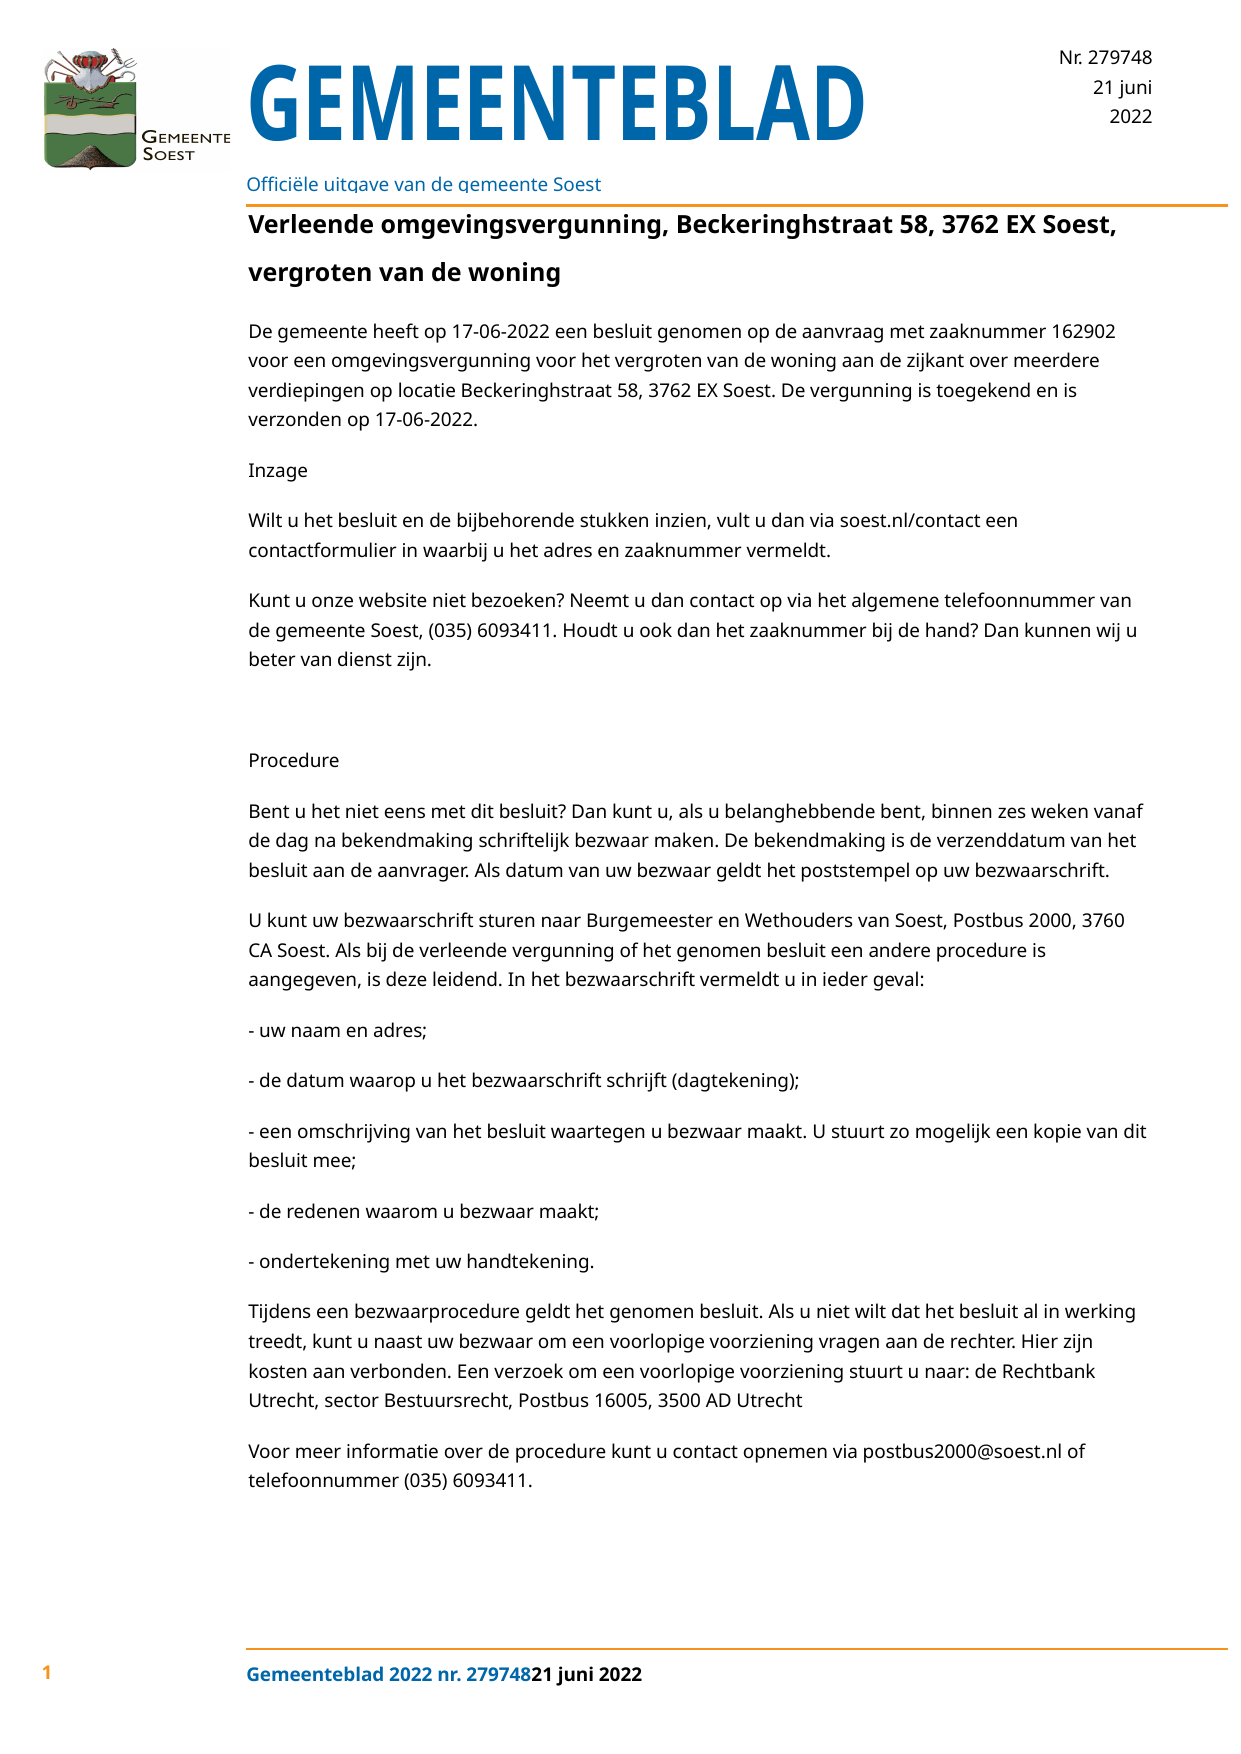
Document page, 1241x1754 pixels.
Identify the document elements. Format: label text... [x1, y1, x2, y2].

text - uw naam en adres; [248, 1017, 1152, 1043]
text - ondertekening met uw handtekening. [248, 1248, 1152, 1274]
text Kunt u onze website niet bezoeken? Neemt u dan contact op via het algemene telefoonnummer van de gemeente Soest, (035) 6093411. Houdt u ook dan het zaaknummer bij de hand? Dan kunnen wij u beter van dienst zijn. [248, 587, 1152, 672]
text Wilt u het besluit en de bijbehorende stukken inzien, vult u dan via soest.nl/contact een contactformulier in waarbij u het adres en zaaknummer vermeldt. [248, 507, 1152, 563]
text - een omschrijving van het besluit waartegen u bezwaar maakt. U stuurt zo mogelijk een kopie van dit besluit mee; [248, 1118, 1152, 1173]
text Voor meer informatie over de procedure kunt u contact opnemen via postbus2000@soest.nl of telefoonnummer (035) 6093411. [248, 1438, 1152, 1493]
text De gemeente heeft op 17-06-2022 een besluit genomen op de aanvraag met zaaknummer 162902 voor een omgevingsvergunning voor het vergroten van de woning aan de zijkant over meerdere verdiepingen op locatie Beckeringhstraat 58, 3762 EX Soest. De vergunning is toegekend en is verzonden op 17-06-2022. [248, 318, 1152, 432]
text Verleende omgevingsvergunning, Beckeringhstraat 58, 3762 EX Soest, vergroten van de woning [248, 207, 1152, 288]
text Bent u het niet eens met dit besluit? Dan kunt u, als u belanghebbende bent, binnen zes weken vanaf de dag na bekendmaking schriftelijk bezwaar maken. De bekendmaking is de verzenddatum van het besluit aan de aanvrager. Als datum van uw bezwaar geldt het poststempel op uw bezwaarschrift. [248, 798, 1152, 883]
text Inzage [248, 457, 1152, 483]
picture [41, 47, 231, 172]
text Procedure [248, 747, 1152, 773]
text Tijdens een bezwaarprocedure geldt het genomen besluit. Als u niet wilt dat het besluit al in werking treedt, kunt u naast uw bezwaar om een voorlopige voorziening vragen aan de rechter. Hier zijn kosten aan verbonden. Een verzoek om een voorlopige voorziening stuurt u naar: de Rechtbank Utrecht, sector Bestuursrecht, Postbus 16005, 3500 AD Utrecht [248, 1299, 1152, 1413]
text - de redenen waarom u bezwaar maakt; [248, 1198, 1152, 1224]
text - de datum waarop u het bezwaarschrift schrijft (dagtekening); [248, 1067, 1152, 1093]
text U kunt uw bezwaarschrift sturen naar Burgemeester en Wethouders van Soest, Postbus 2000, 3760 CA Soest. Als bij de verleende vergunning of het genomen besluit een andere procedure is aangegeven, is deze leidend. In het bezwaarschrift vermeldt u in ieder geval: [248, 907, 1152, 992]
